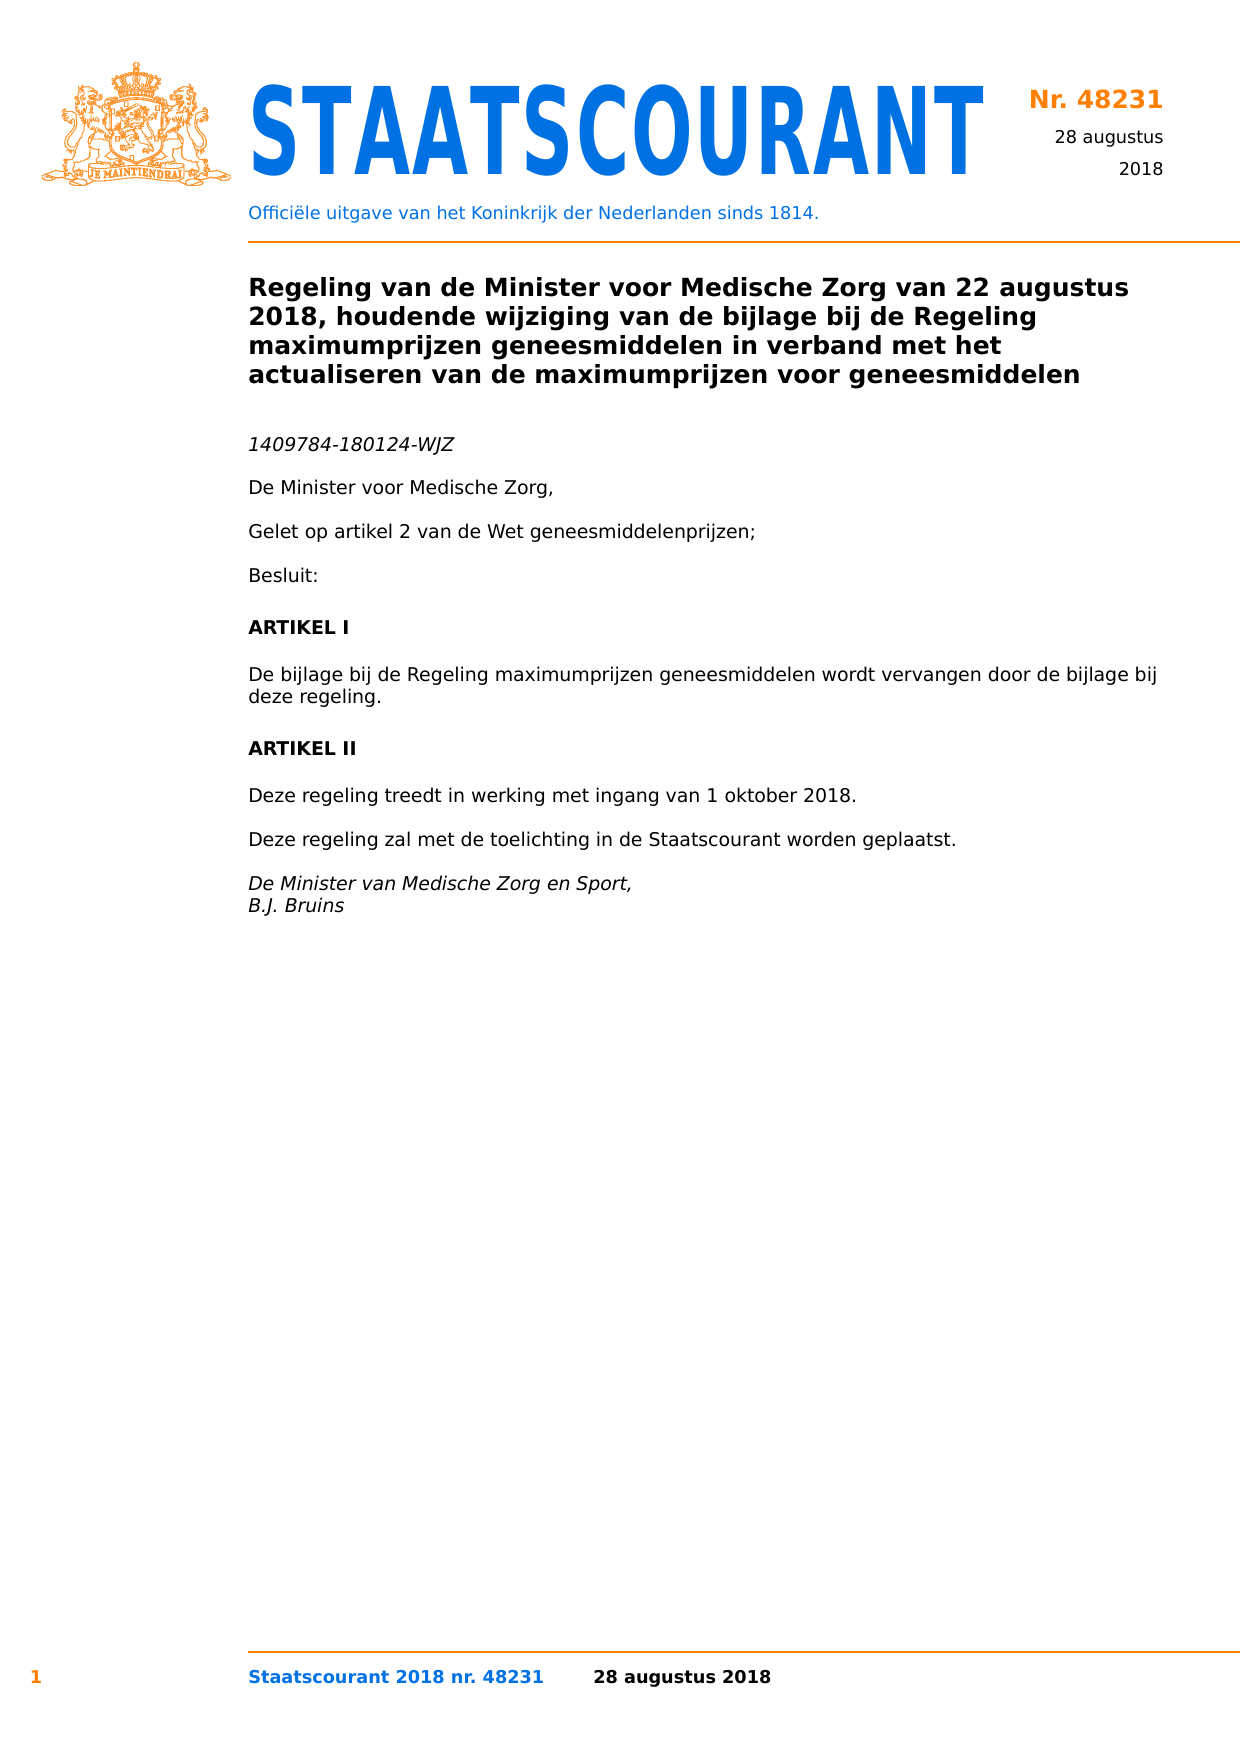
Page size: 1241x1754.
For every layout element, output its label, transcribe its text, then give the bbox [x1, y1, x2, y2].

table_cell Officiële uitgave van het Koninkrijk der Nederlanden sinds 1814. [248, 203, 1240, 241]
table_header STAATSCOURANT [248, 62, 998, 203]
subtitle Regeling van de Minister voor Medische Zorg van 22 augustus 2018, houdende wijziging van de bijlage bij de Regeling maximumprijzen geneesmiddelen in verband met het actualiseren van de maximumprijzen voor geneesmiddelen [248, 273, 1163, 390]
subtitle ARTIKEL II [248, 738, 1163, 760]
text Gelet op artikel 2 van de Wet geneesmiddelenprijzen; [248, 521, 1163, 543]
text Deze regeling treedt in werking met ingang van 1 oktober 2018. [248, 785, 1163, 807]
table_header Nr. 48231 [998, 62, 1240, 121]
text De Minister voor Medische Zorg, [248, 477, 1163, 499]
text 1409784-180124-WJZ [248, 433, 1163, 455]
text Besluit: [248, 565, 1163, 587]
table_cell 2018 [998, 153, 1240, 203]
subtitle ARTIKEL I [248, 617, 1163, 639]
text Deze regeling zal met de toelichting in de Staatscourant worden geplaatst. [248, 829, 1163, 851]
text De bijlage bij de Regeling maximumprijzen geneesmiddelen wordt vervangen door de bijlage bij deze regeling. [248, 664, 1163, 708]
table_header [25, 62, 248, 241]
text De Minister van Medische Zorg en Sport, B.J. Bruins [248, 873, 1163, 917]
picture [41, 62, 231, 186]
table_cell 28 augustus [998, 121, 1240, 153]
